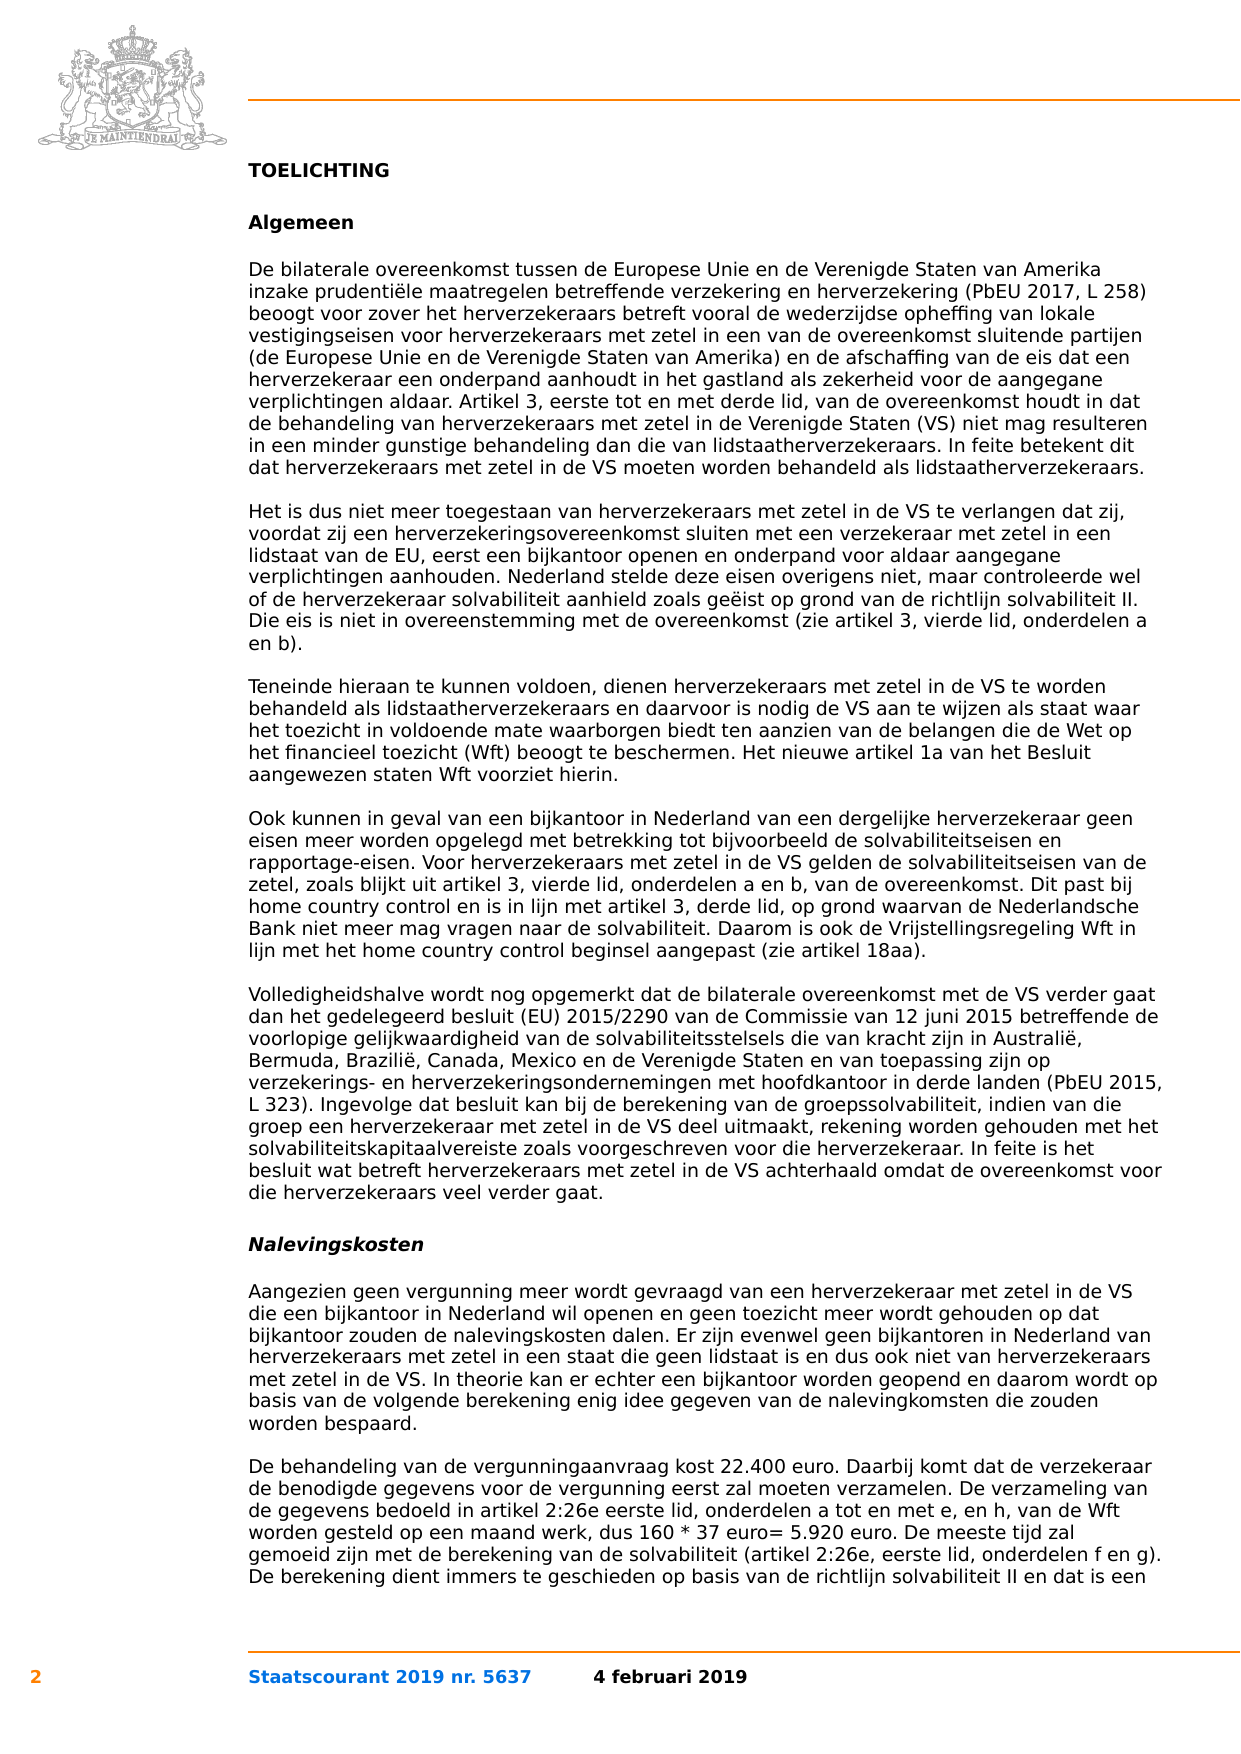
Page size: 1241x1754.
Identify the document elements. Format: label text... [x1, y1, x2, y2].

text Aangezien geen vergunning meer wordt gevraagd van een herverzekeraar met zetel in de VS die een bijkantoor in Nederland wil openen en geen toezicht meer wordt gehouden op dat bijkantoor zouden de nalevingskosten dalen. Er zijn evenwel geen bijkantoren in Nederland van herverzekeraars met zetel in een staat die geen lidstaat is en dus ook niet van herverzekeraars met zetel in de VS. In theorie kan er echter een bijkantoor worden geopend en daarom wordt op basis van de volgende berekening enig idee gegeven van de nalevingkomsten die zouden worden bespaard. [248, 1281, 1163, 1434]
subtitle Algemeen [248, 212, 1163, 234]
text Het is dus niet meer toegestaan van herverzekeraars met zetel in de VS te verlangen dat zij, voordat zij een herverzekeringsovereenkomst sluiten met een verzekeraar met zetel in een lidstaat van de EU, eerst een bijkantoor openen en onderpand voor aldaar aangegane verplichtingen aanhouden. Nederland stelde deze eisen overigens niet, maar controleerde wel of de herverzekeraar solvabiliteit aanhield zoals geëist op grond van de richtlijn solvabiliteit II. Die eis is niet in overeenstemming met de overeenkomst (zie artikel 3, vierde lid, onderdelen a en b). [248, 501, 1163, 654]
text De bilaterale overeenkomst tussen de Europese Unie en de Verenigde Staten van Amerika inzake prudentiële maatregelen betreffende verzekering en herverzekering (PbEU 2017, L 258) beoogt voor zover het herverzekeraars betreft vooral de wederzijdse opheffing van lokale vestigingseisen voor herverzekeraars met zetel in een van de overeenkomst sluitende partijen (de Europese Unie en de Verenigde Staten van Amerika) en de afschaffing van de eis dat een herverzekeraar een onderpand aanhoudt in het gastland als zekerheid voor de aangegane verplichtingen aldaar. Artikel 3, eerste tot en met derde lid, van de overeenkomst houdt in dat de behandeling van herverzekeraars met zetel in de Verenigde Staten (VS) niet mag resulteren in een minder gunstige behandeling dan die van lidstaatherverzekeraars. In feite betekent dit dat herverzekeraars met zetel in de VS moeten worden behandeld als lidstaatherverzekeraars. [248, 259, 1163, 479]
subtitle TOELICHTING [248, 160, 1163, 182]
picture [38, 25, 227, 150]
text De behandeling van de vergunningaanvraag kost 22.400 euro. Daarbij komt dat de verzekeraar de benodigde gegevens voor de vergunning eerst zal moeten verzamelen. De verzameling van de gegevens bedoeld in artikel 2:26e eerste lid, onderdelen a tot en met e, en h, van de Wft worden gesteld op een maand werk, dus 160 * 37 euro= 5.920 euro. De meeste tijd zal gemoeid zijn met de berekening van de solvabiliteit (artikel 2:26e, eerste lid, onderdelen f en g). De berekening dient immers te geschieden op basis van de richtlijn solvabiliteit II en dat is een [248, 1456, 1163, 1588]
text Ook kunnen in geval van een bijkantoor in Nederland van een dergelijke herverzekeraar geen eisen meer worden opgelegd met betrekking tot bijvoorbeeld de solvabiliteitseisen en rapportage-eisen. Voor herverzekeraars met zetel in de VS gelden de solvabiliteitseisen van de zetel, zoals blijkt uit artikel 3, vierde lid, onderdelen a en b, van de overeenkomst. Dit past bij home country control en is in lijn met artikel 3, derde lid, op grond waarvan de Nederlandsche Bank niet meer mag vragen naar de solvabiliteit. Daarom is ook de Vrijstellingsregeling Wft in lijn met het home country control beginsel aangepast (zie artikel 18aa). [248, 808, 1163, 962]
subtitle Nalevingskosten [248, 1233, 1163, 1256]
text Teneinde hieraan te kunnen voldoen, dienen herverzekeraars met zetel in de VS te worden behandeld als lidstaatherverzekeraars en daarvoor is nodig de VS aan te wijzen als staat waar het toezicht in voldoende mate waarborgen biedt ten aanzien van de belangen die de Wet op het financieel toezicht (Wft) beoogt te beschermen. Het nieuwe artikel 1a van het Besluit aangewezen staten Wft voorziet hierin. [248, 676, 1163, 786]
text Volledigheidshalve wordt nog opgemerkt dat de bilaterale overeenkomst met de VS verder gaat dan het gedelegeerd besluit (EU) 2015/2290 van de Commissie van 12 juni 2015 betreffende de voorlopige gelijkwaardigheid van de solvabiliteitsstelsels die van kracht zijn in Australië, Bermuda, Brazilië, Canada, Mexico en de Verenigde Staten en van toepassing zijn op verzekerings- en herverzekeringsondernemingen met hoofdkantoor in derde landen (PbEU 2015, L 323). Ingevolge dat besluit kan bij de berekening van de groepssolvabiliteit, indien van die groep een herverzekeraar met zetel in de VS deel uitmaakt, rekening worden gehouden met het solvabiliteitskapitaalvereiste zoals voorgeschreven voor die herverzekeraar. In feite is het besluit wat betreft herverzekeraars met zetel in de VS achterhaald omdat de overeenkomst voor die herverzekeraars veel verder gaat. [248, 984, 1163, 1203]
